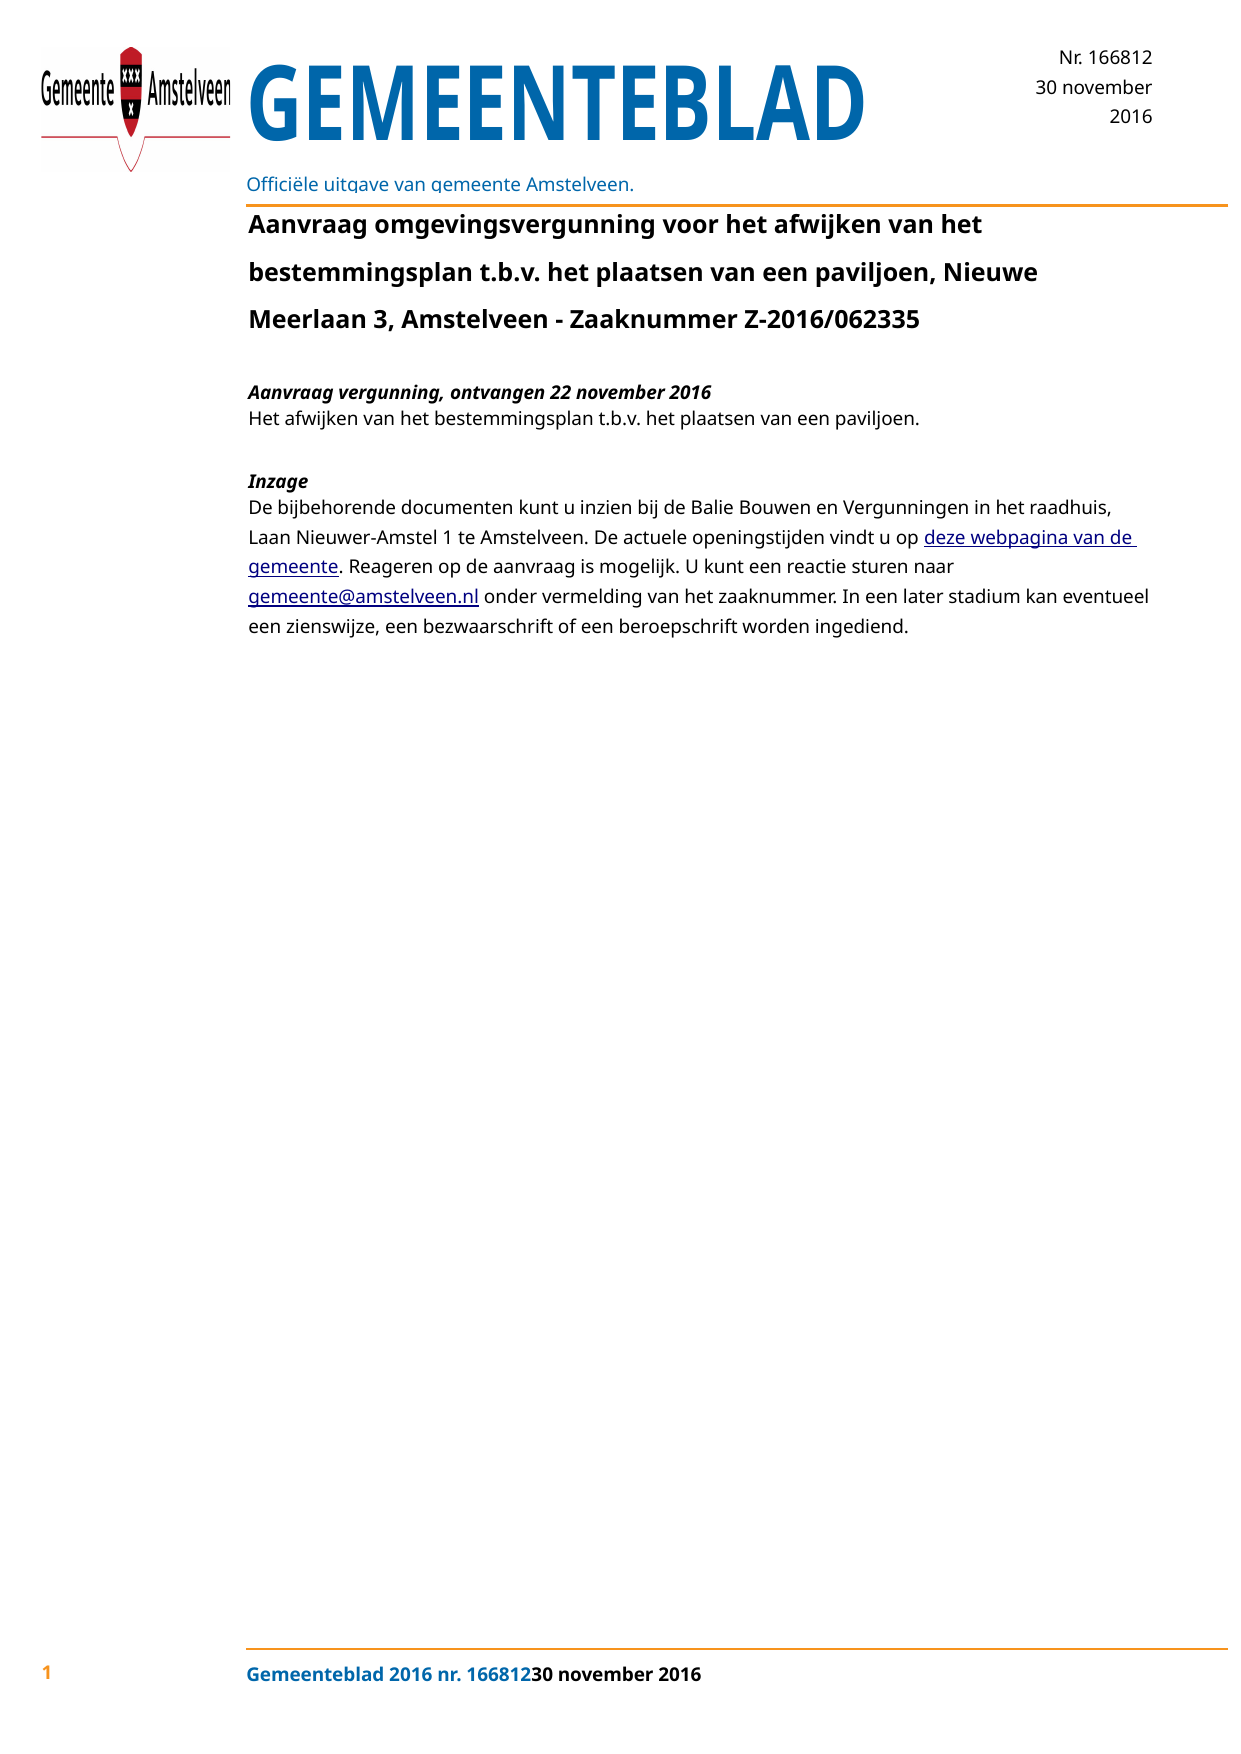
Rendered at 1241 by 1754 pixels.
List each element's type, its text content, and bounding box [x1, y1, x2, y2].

text Het afwijken van het bestemmingsplan t.b.v. het plaatsen van een paviljoen. [248, 405, 1152, 431]
text De bijbehorende documenten kunt u inzien bij de Balie Bouwen en Vergunningen in het raadhuis, Laan Nieuwer-Amstel 1 te Amstelveen. De actuele openingstijden vindt u op deze webpagina van de gemeente. Reageren op de aanvraag is mogelijk. U kunt een reactie sturen naar gemeente@amstelveen.nl onder vermelding van het zaaknummer. In een later stadium kan eventueel een zienswijze, een bezwaarschrift of een beroepschrift worden ingediend. [248, 494, 1152, 638]
text Inzage [248, 469, 1152, 494]
text Aanvraag omgevingsvergunning voor het afwijken van het bestemmingsplan t.b.v. het plaatsen van een paviljoen, Nieuwe Meerlaan 3, Amstelveen - Zaaknummer Z-2016/062335 [248, 207, 1152, 336]
picture [41, 47, 231, 172]
text Aanvraag vergunning, ontvangen 22 november 2016 [248, 379, 1152, 405]
